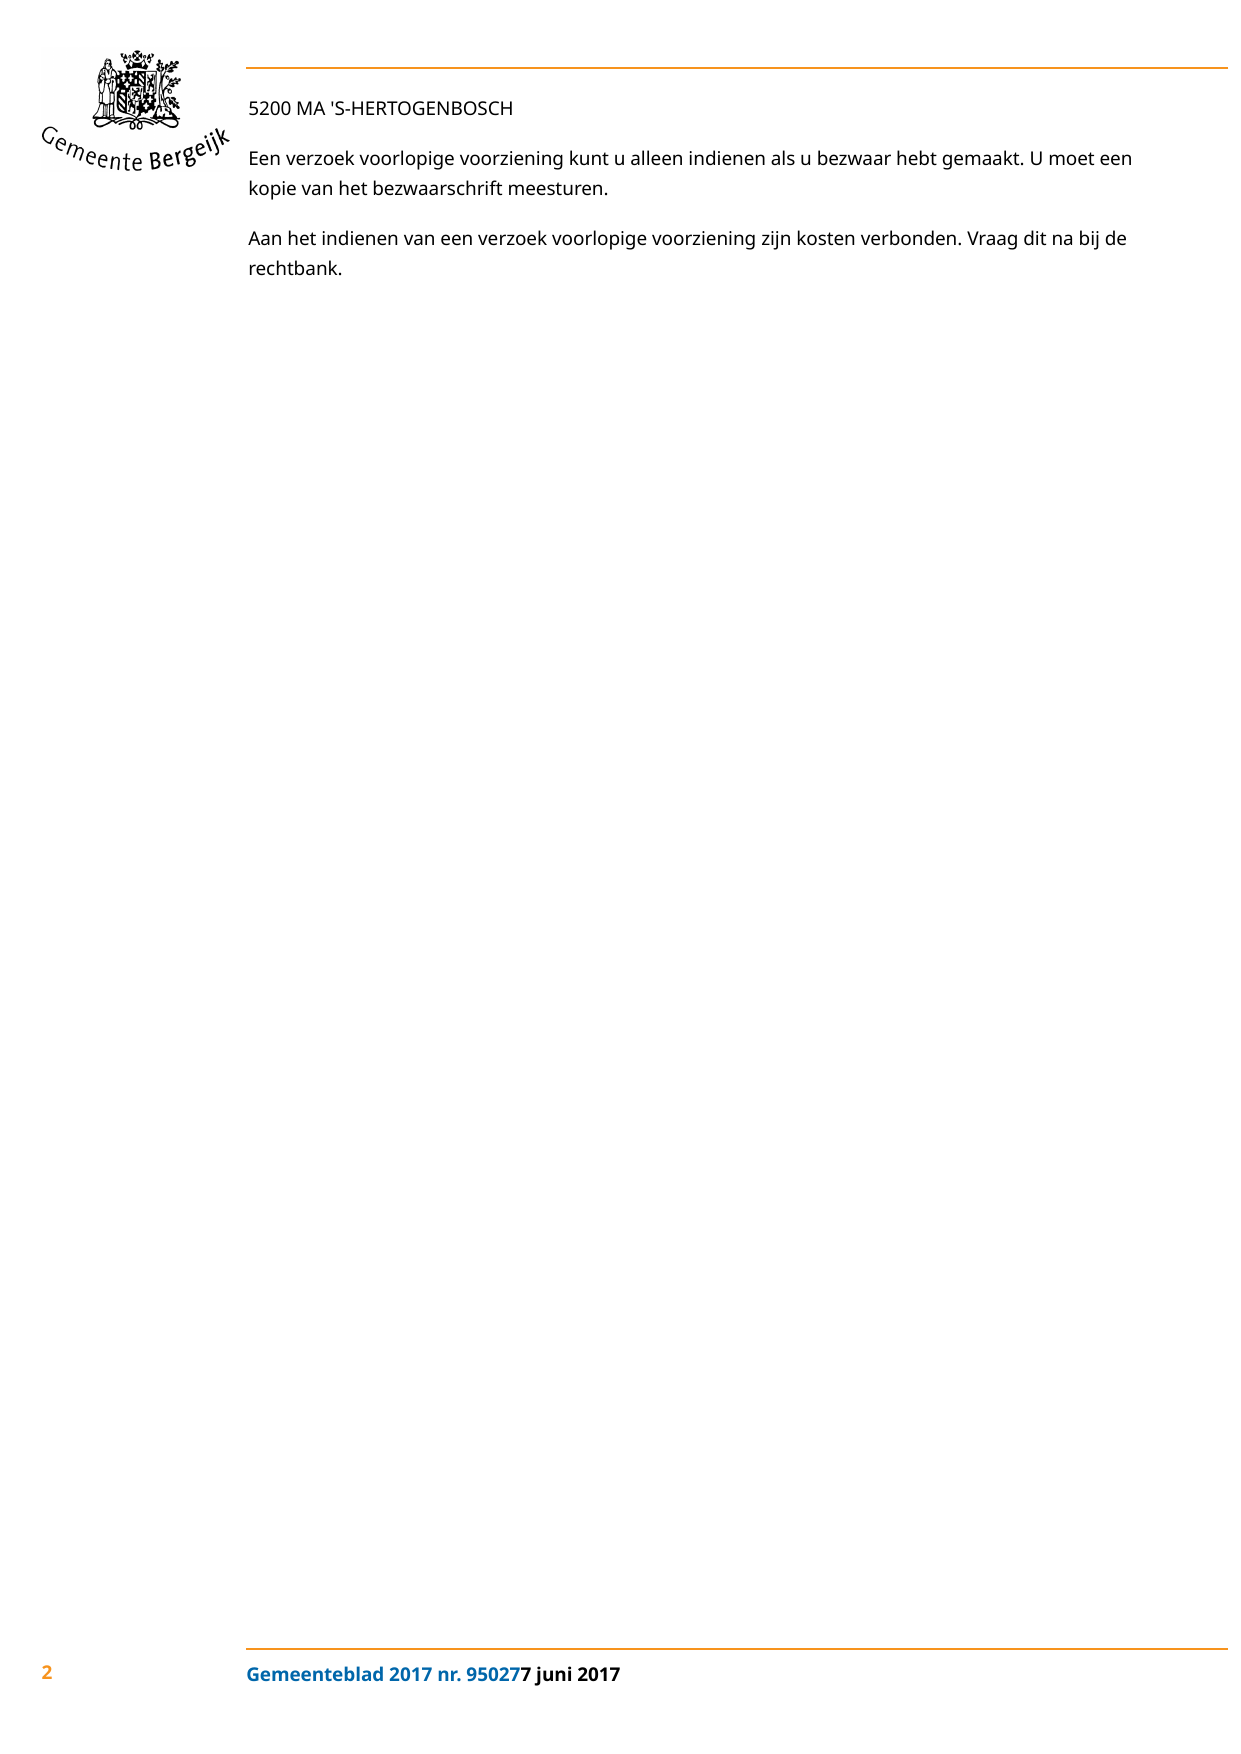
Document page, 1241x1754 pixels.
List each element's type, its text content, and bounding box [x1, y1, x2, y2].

picture [41, 47, 231, 172]
text 5200 MA 'S-HERTOGENBOSCH [248, 95, 1152, 121]
text Aan het indienen van een verzoek voorlopige voorziening zijn kosten verbonden. Vraag dit na bij de rechtbank. [248, 225, 1152, 281]
text Een verzoek voorlopige voorziening kunt u alleen indienen als u bezwaar hebt gemaakt. U moet een kopie van het bezwaarschrift meesturen. [248, 145, 1152, 201]
